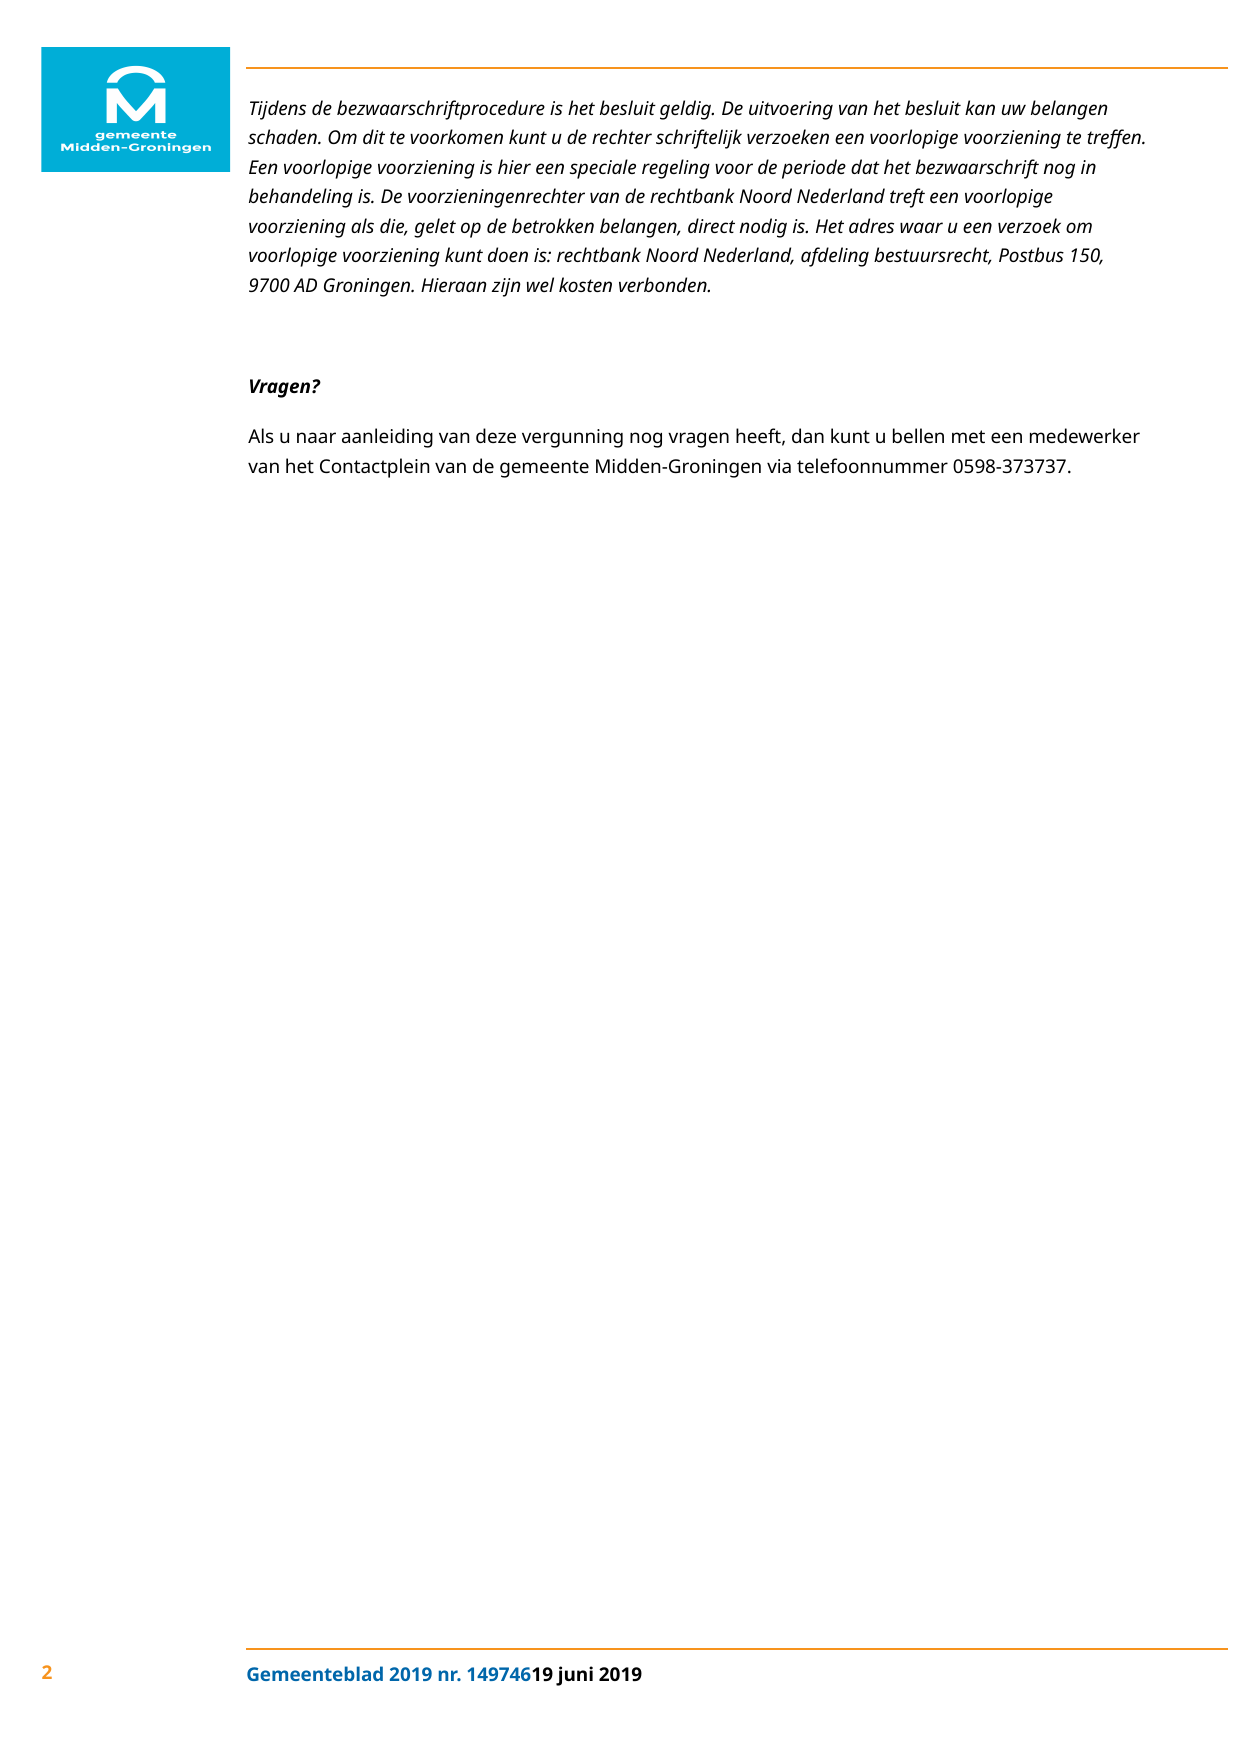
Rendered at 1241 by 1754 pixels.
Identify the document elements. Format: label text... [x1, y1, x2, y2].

picture [108, 66, 164, 82]
picture [184, 146, 190, 153]
text Als u naar aanleiding van deze vergunning nog vragen heeft, dan kunt u bellen met een medewerker van het Contactplein van de gemeente Midden-Groningen via telefoonnummer 0598-373737. [248, 423, 1152, 479]
picture [107, 89, 165, 122]
text Vragen? [248, 373, 1152, 399]
text Tijdens de bezwaarschriftprocedure is het besluit geldig. De uitvoering van het besluit kan uw belangen schaden. Om dit te voorkomen kunt u de rechter schriftelijk verzoeken een voorlopige voorziening te treffen. Een voorlopige voorziening is hier een speciale regeling voor de periode dat het bezwaarschrift nog in behandeling is. De voorzieningenrechter van de rechtbank Noord Nederland treft een voorlopige voorziening als die, gelet op de betrokken belangen, direct nodig is. Het adres waar u een verzoek om voorlopige voorziening kunt doen is: rechtbank Noord Nederland, afdeling bestuursrecht, Postbus 150, 9700 AD Groningen. Hieraan zijn wel kosten verbonden. [248, 95, 1152, 298]
